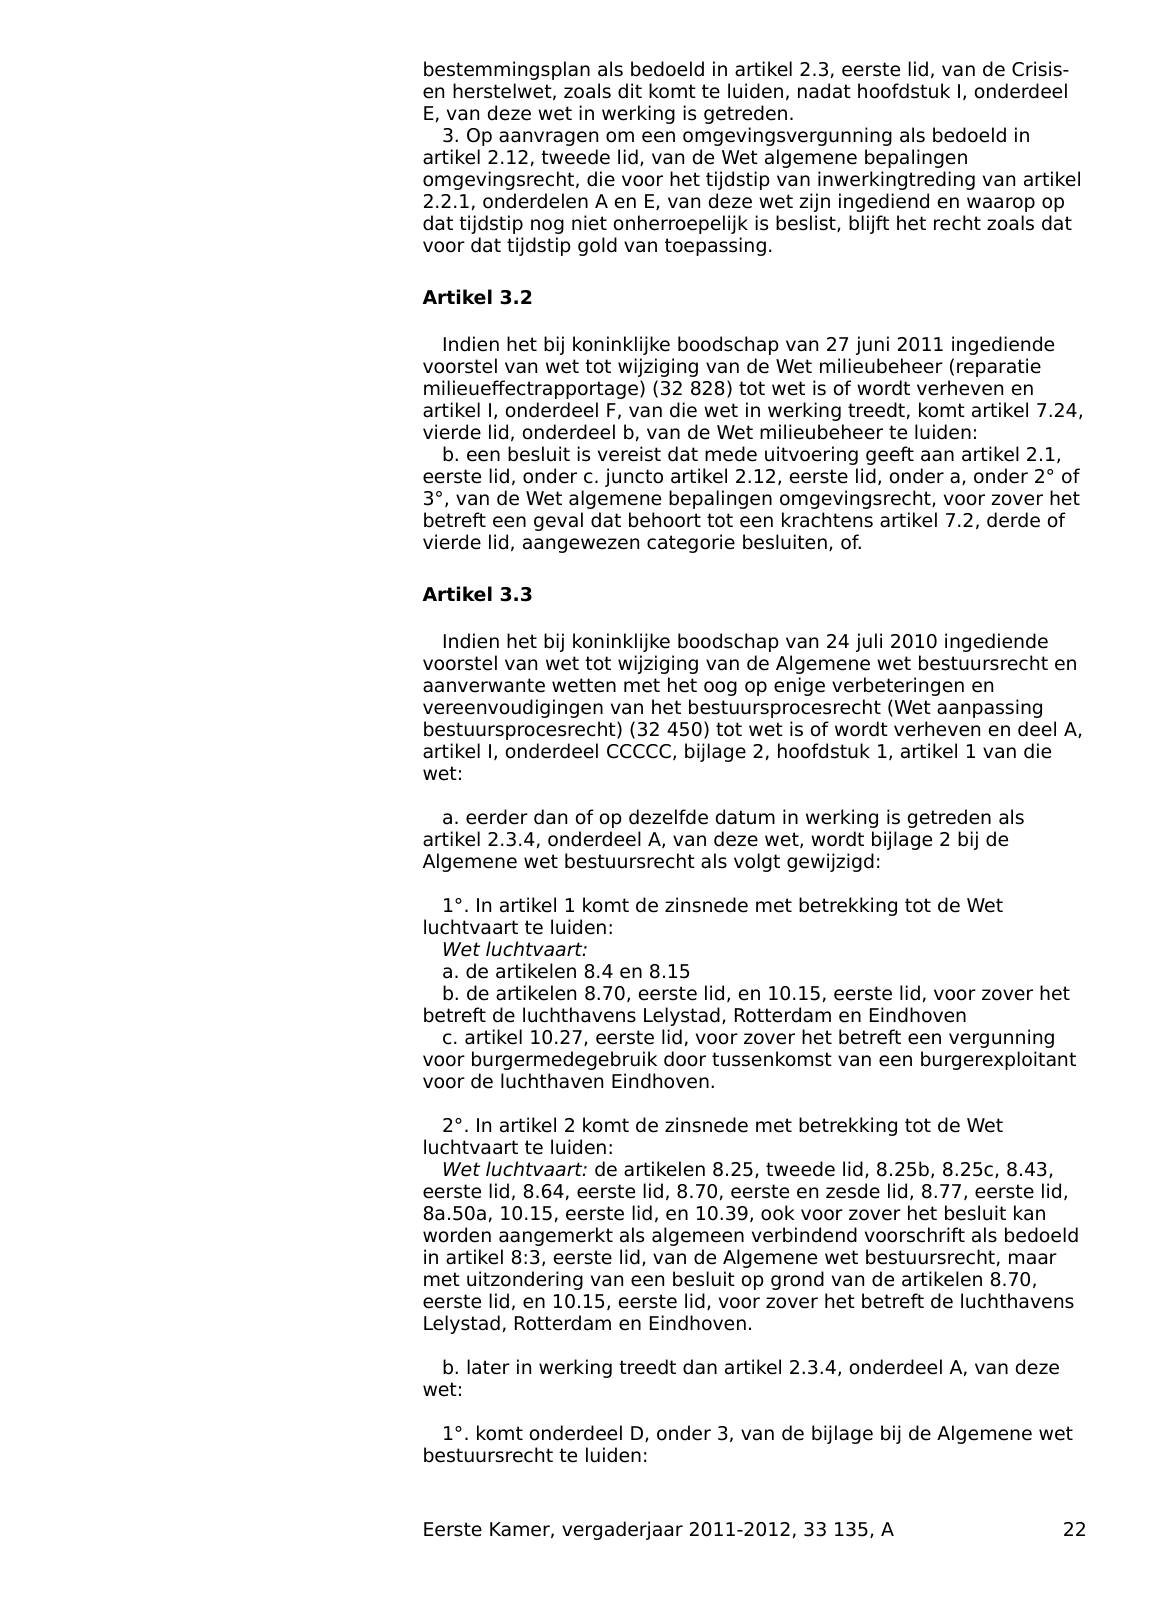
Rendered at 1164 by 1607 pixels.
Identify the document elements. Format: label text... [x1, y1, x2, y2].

text c. artikel 10.27, eerste lid, voor zover het betreft een vergunning voor burgermedegebruik door tussenkomst van een burgerexploitant voor de luchthaven Eindhoven. [422, 1027, 1087, 1093]
text Wet luchtvaart: de artikelen 8.25, tweede lid, 8.25b, 8.25c, 8.43, eerste lid, 8.64, eerste lid, 8.70, eerste en zesde lid, 8.77, eerste lid, 8a.50a, 10.15, eerste lid, en 10.39, ook voor zover het besluit kan worden aangemerkt als algemeen verbindend voorschrift als bedoeld in artikel 8:3, eerste lid, van de Algemene wet bestuursrecht, maar met uitzondering van een besluit op grond van de artikelen 8.70, eerste lid, en 10.15, eerste lid, voor zover het betreft de luchthavens Lelystad, Rotterdam en Eindhoven. [422, 1159, 1087, 1334]
subtitle Artikel 3.2 [422, 287, 1087, 309]
text 1°. komt onderdeel D, onder 3, van de bijlage bij de Algemene wet bestuursrecht te luiden: [422, 1423, 1087, 1467]
text a. eerder dan of op dezelfde datum in werking is getreden als artikel 2.3.4, onderdeel A, van deze wet, wordt bijlage 2 bij de Algemene wet bestuursrecht als volgt gewijzigd: [422, 807, 1087, 873]
text Wet luchtvaart: [422, 939, 1087, 961]
text Indien het bij koninklijke boodschap van 24 juli 2010 ingediende voorstel van wet tot wijziging van de Algemene wet bestuursrecht en aanverwante wetten met het oog op enige verbeteringen en vereenvoudigingen van het bestuursprocesrecht (Wet aanpassing bestuursprocesrecht) (32 450) tot wet is of wordt verheven en deel A, artikel I, onderdeel CCCCC, bijlage 2, hoofdstuk 1, artikel 1 van die wet: [422, 631, 1087, 784]
text b. de artikelen 8.70, eerste lid, en 10.15, eerste lid, voor zover het betreft de luchthavens Lelystad, Rotterdam en Eindhoven [422, 983, 1087, 1027]
text 1°. In artikel 1 komt de zinsnede met betrekking tot de Wet luchtvaart te luiden: [422, 895, 1087, 939]
text Indien het bij koninklijke boodschap van 27 juni 2011 ingediende voorstel van wet tot wijziging van de Wet milieubeheer (reparatie milieueffectrapportage) (32 828) tot wet is of wordt verheven en artikel I, onderdeel F, van die wet in werking treedt, komt artikel 7.24, vierde lid, onderdeel b, van de Wet milieubeheer te luiden: [422, 334, 1087, 444]
text b. later in werking treedt dan artikel 2.3.4, onderdeel A, van deze wet: [422, 1357, 1087, 1401]
text a. de artikelen 8.4 en 8.15 [422, 961, 1087, 983]
text 3. Op aanvragen om een omgevingsvergunning als bedoeld in artikel 2.12, tweede lid, van de Wet algemene bepalingen omgevingsrecht, die voor het tijdstip van inwerkingtreding van artikel 2.2.1, onderdelen A en E, van deze wet zijn ingediend en waarop op dat tijdstip nog niet onherroepelijk is beslist, blijft het recht zoals dat voor dat tijdstip gold van toepassing. [422, 125, 1087, 257]
text 2°. In artikel 2 komt de zinsnede met betrekking tot de Wet luchtvaart te luiden: [422, 1115, 1087, 1159]
subtitle Artikel 3.3 [422, 584, 1087, 606]
text bestemmingsplan als bedoeld in artikel 2.3, eerste lid, van de Crisis- en herstelwet, zoals dit komt te luiden, nadat hoofdstuk I, onderdeel E, van deze wet in werking is getreden. [422, 59, 1087, 125]
text b. een besluit is vereist dat mede uitvoering geeft aan artikel 2.1, eerste lid, onder c. juncto artikel 2.12, eerste lid, onder a, onder 2° of 3°, van de Wet algemene bepalingen omgevingsrecht, voor zover het betreft een geval dat behoort tot een krachtens artikel 7.2, derde of vierde lid, aangewezen categorie besluiten, of. [422, 444, 1087, 554]
